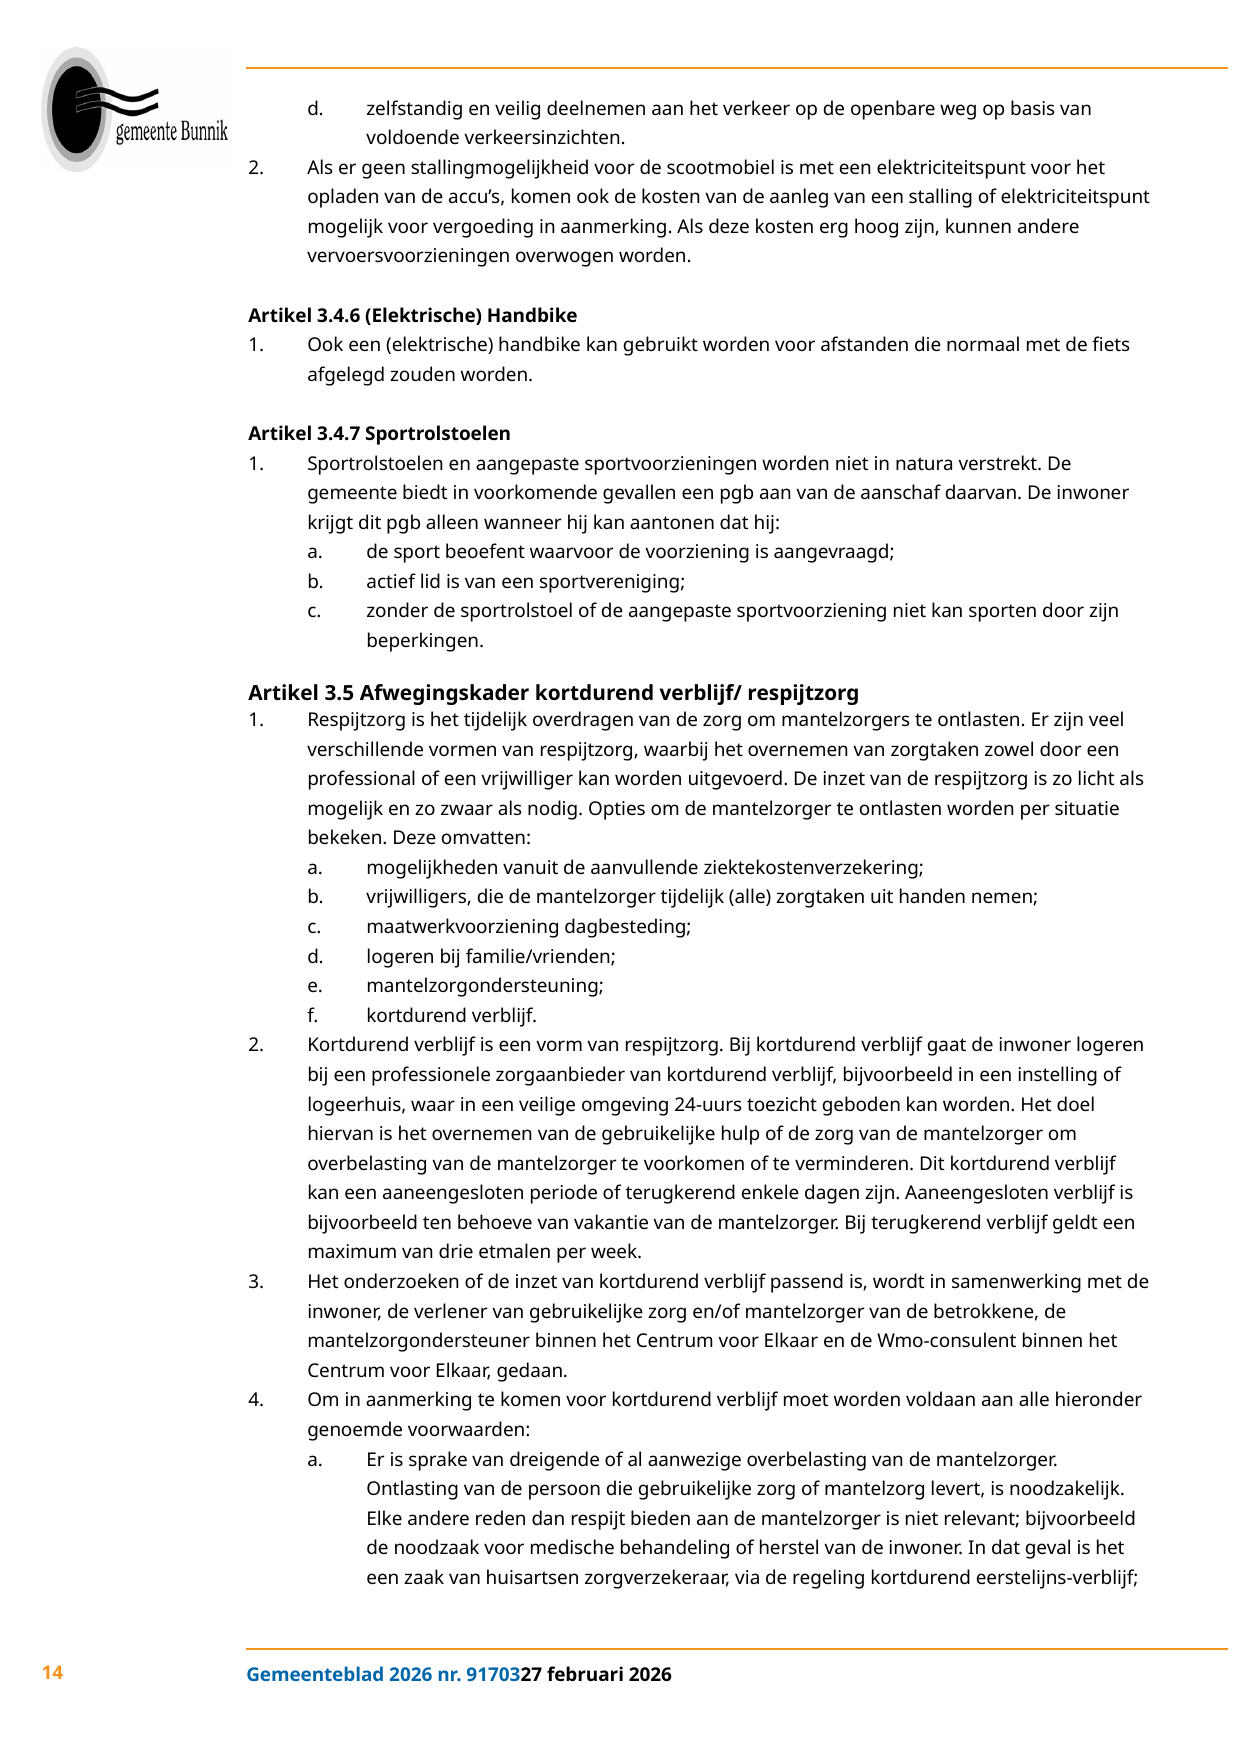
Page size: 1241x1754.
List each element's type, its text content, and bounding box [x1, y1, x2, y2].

list maatwerkvoorziening dagbesteding; [307, 913, 1152, 939]
text Artikel 3.5 Afwegingskader kortdurend verblijf/ respijtzorg [248, 678, 1152, 706]
list logeren bij familie/vrienden; [307, 943, 1152, 968]
list Het onderzoeken of de inzet van kortdurend verblijf passend is, wordt in samenwerking met de inwoner, de verlener van gebruikelijke zorg en/of mantelzorger van de betrokkene, de mantelzorgondersteuner binnen het Centrum voor Elkaar en de Wmo-consulent binnen het Centrum voor Elkaar, gedaan. [248, 1268, 1152, 1383]
list zelfstandig en veilig deelnemen aan het verkeer op de openbare weg op basis van voldoende verkeersinzichten. [307, 95, 1152, 150]
list Als er geen stallingmogelijkheid voor de scootmobiel is met een elektriciteitspunt voor het opladen van de accu’s, komen ook de kosten van de aanleg van een stalling of elektriciteitspunt mogelijk voor vergoeding in aanmerking. Als deze kosten erg hoog zijn, kunnen andere vervoersvoorzieningen overwogen worden. [248, 154, 1152, 268]
picture [41, 47, 231, 172]
list mantelzorgondersteuning; [307, 972, 1152, 998]
text Artikel 3.4.6 (Elektrische) Handbike [248, 302, 1152, 328]
list Ook een (elektrische) handbike kan gebruikt worden voor afstanden die normaal met de fiets afgelegd zouden worden. [248, 331, 1152, 387]
list Kortdurend verblijf is een vorm van respijtzorg. Bij kortdurend verblijf gaat de inwoner logeren bij een professionele zorgaanbieder van kortdurend verblijf, bijvoorbeeld in een instelling of logeerhuis, waar in een veilige omgeving 24-uurs toezicht geboden kan worden. Het doel hiervan is het overnemen van de gebruikelijke hulp of de zorg van de mantelzorger om overbelasting van de mantelzorger te voorkomen of te verminderen. Dit kortdurend verblijf kan een aaneengesloten periode of terugkerend enkele dagen zijn. Aaneengesloten verblijf is bijvoorbeeld ten behoeve van vakantie van de mantelzorger. Bij terugkerend verblijf geldt een maximum van drie etmalen per week. [248, 1032, 1152, 1264]
list actief lid is van een sportvereniging; [307, 568, 1152, 594]
list mogelijkheden vanuit de aanvullende ziektekostenverzekering; [307, 854, 1152, 880]
list vrijwilligers, die de mantelzorger tijdelijk (alle) zorgtaken uit handen nemen; [307, 884, 1152, 909]
list Om in aanmerking te komen voor kortdurend verblijf moet worden voldaan aan alle hieronder genoemde voorwaarden: [248, 1387, 1152, 1442]
list kortdurend verblijf. [307, 1002, 1152, 1028]
list Respijtzorg is het tijdelijk overdragen van de zorg om mantelzorgers te ontlasten. Er zijn veel verschillende vormen van respijtzorg, waarbij het overnemen van zorgtaken zowel door een professional of een vrijwilliger kan worden uitgevoerd. De inzet van de respijtzorg is zo licht als mogelijk en zo zwaar als nodig. Opties om de mantelzorger te ontlasten worden per situatie bekeken. Deze omvatten: [248, 706, 1152, 850]
list zonder de sportrolstoel of de aangepaste sportvoorziening niet kan sporten door zijn beperkingen. [307, 598, 1152, 653]
list de sport beoefent waarvoor de voorziening is aangevraagd; [307, 538, 1152, 564]
list Er is sprake van dreigende of al aanwezige overbelasting van de mantelzorger. Ontlasting van de persoon die gebruikelijke zorg of mantelzorg levert, is noodzakelijk. Elke andere reden dan respijt bieden aan de mantelzorger is niet relevant; bijvoorbeeld de noodzaak voor medische behandeling of herstel van de inwoner. In dat geval is het een zaak van huisartsen zorgverzekeraar, via de regeling kortdurend eerstelijns-verblijf; [307, 1446, 1152, 1590]
list Sportrolstoelen en aangepaste sportvoorzieningen worden niet in natura verstrekt. De gemeente biedt in voorkomende gevallen een pgb aan van de aanschaf daarvan. De inwoner krijgt dit pgb alleen wanneer hij kan aantonen dat hij: [248, 450, 1152, 535]
text Artikel 3.4.7 Sportrolstoelen [248, 420, 1152, 446]
